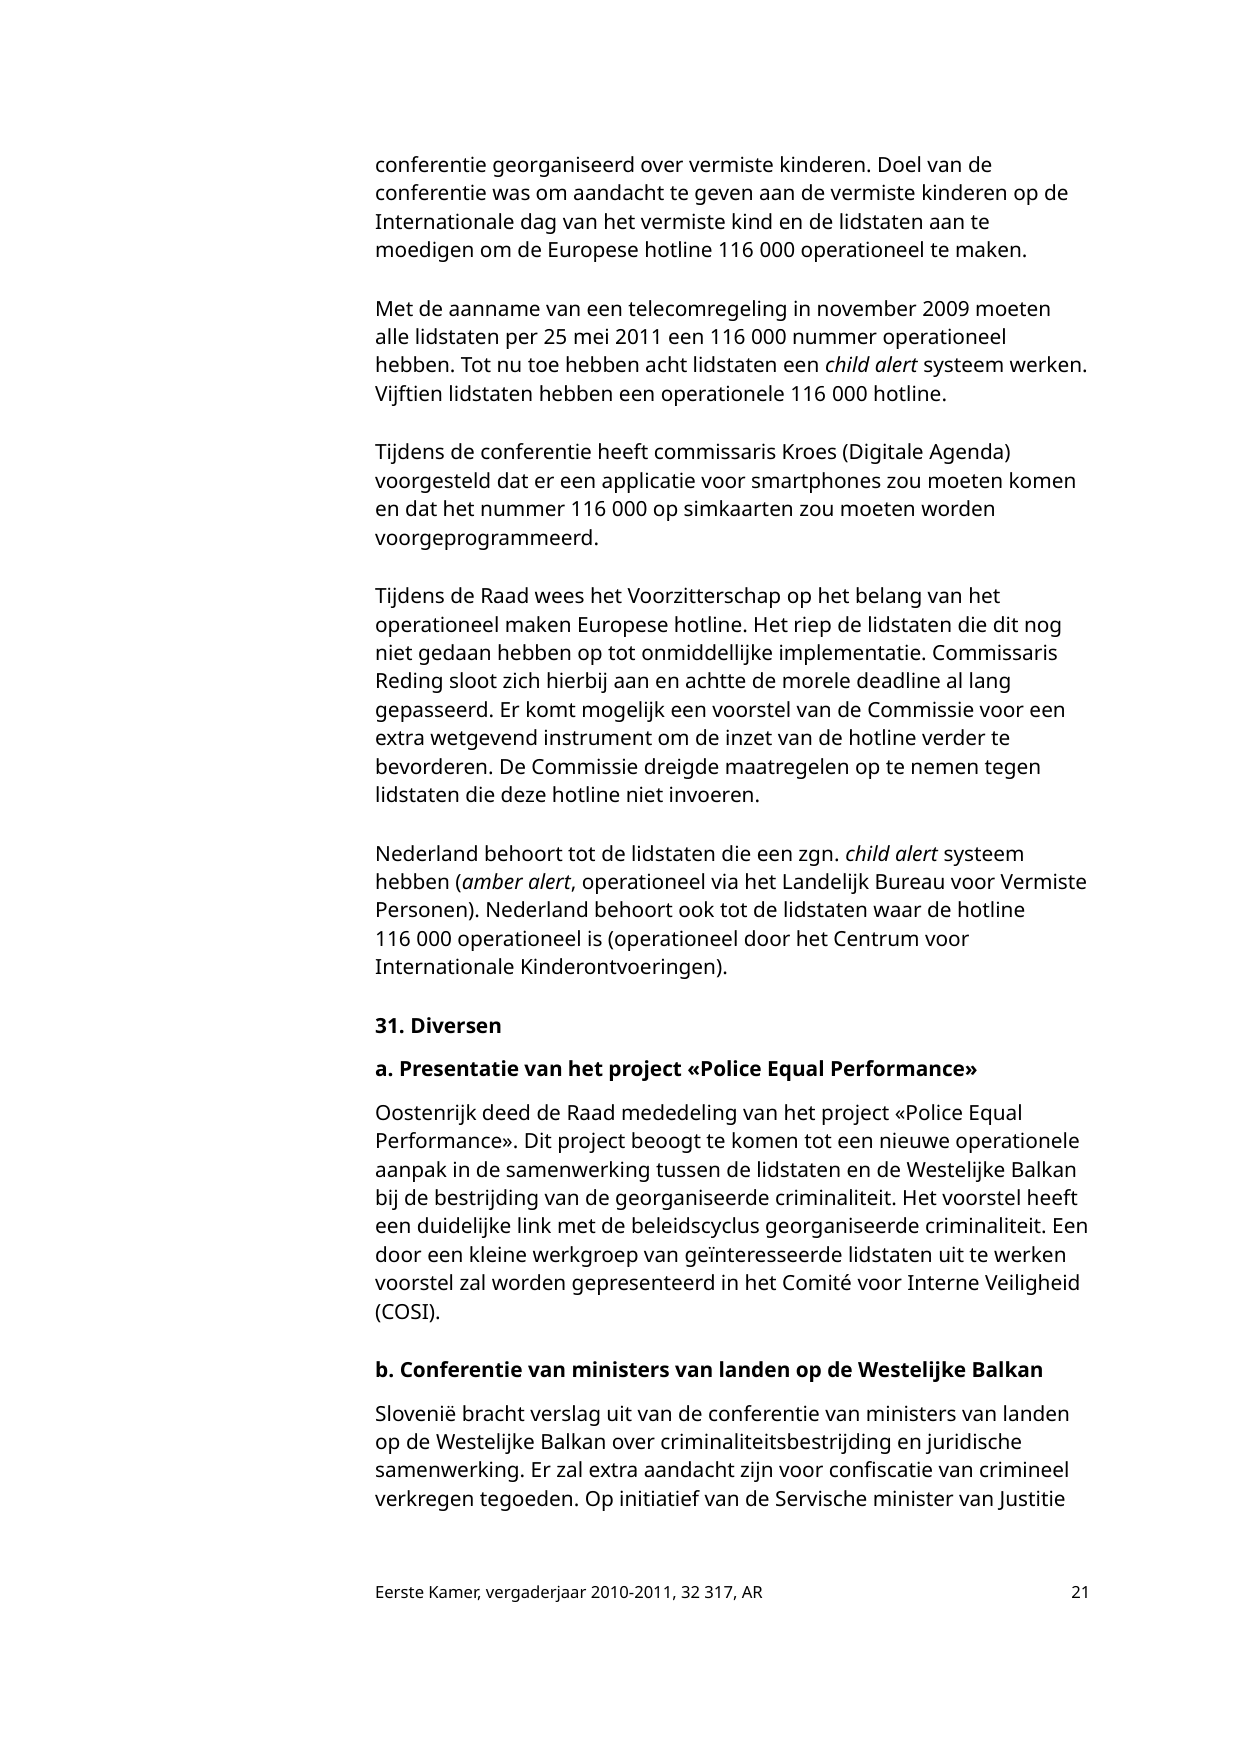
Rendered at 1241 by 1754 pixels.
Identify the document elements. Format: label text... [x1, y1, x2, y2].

text b. Conferentie van ministers van landen op de Westelijke Balkan [375, 1355, 1090, 1384]
text Nederland behoort tot de lidstaten die een zgn. child alert systeem hebben (amber alert, operationeel via het Landelijk Bureau voor Vermiste Personen). Nederland behoort ook tot de lidstaten waar de hotline 116 000 operationeel is (operationeel door het Centrum voor Internationale Kinderontvoeringen). [375, 839, 1090, 981]
text Oostenrijk deed de Raad mededeling van het project «Police Equal Performance». Dit project beoogt te komen tot een nieuwe operationele aanpak in de samenwerking tussen de lidstaten en de Westelijke Balkan bij de bestrijding van de georganiseerde criminaliteit. Het voorstel heeft een duidelijke link met de beleidscyclus georganiseerde criminaliteit. Een door een kleine werkgroep van geïnteresseerde lidstaten uit te werken voorstel zal worden gepresenteerd in het Comité voor Interne Veiligheid (COSI). [375, 1098, 1090, 1325]
text Slovenië bracht verslag uit van de conferentie van ministers van landen op de Westelijke Balkan over criminaliteitsbestrijding en juridische samenwerking. Er zal extra aandacht zijn voor confiscatie van crimineel verkregen tegoeden. Op initiatief van de Servische minister van Justitie [375, 1399, 1090, 1512]
text Met de aanname van een telecomregeling in november 2009 moeten alle lidstaten per 25 mei 2011 een 116 000 nummer operationeel hebben. Tot nu toe hebben acht lidstaten een child alert systeem werken. Vijftien lidstaten hebben een operationele 116 000 hotline. [375, 294, 1090, 407]
text 31. Diversen [375, 1011, 1090, 1039]
text Tijdens de Raad wees het Voorzitterschap op het belang van het operationeel maken Europese hotline. Het riep de lidstaten die dit nog niet gedaan hebben op tot onmiddellijke implementatie. Commissaris Reding sloot zich hierbij aan en achtte de morele deadline al lang gepasseerd. Er komt mogelijk een voorstel van de Commissie voor een extra wetgevend instrument om de inzet van de hotline verder te bevorderen. De Commissie dreigde maatregelen op te nemen tegen lidstaten die deze hotline niet invoeren. [375, 581, 1090, 809]
text conferentie georganiseerd over vermiste kinderen. Doel van de conferentie was om aandacht te geven aan de vermiste kinderen op de Internationale dag van het vermiste kind en de lidstaten aan te moedigen om de Europese hotline 116 000 operationeel te maken. [375, 150, 1090, 264]
text Tijdens de conferentie heeft commissaris Kroes (Digitale Agenda) voorgesteld dat er een applicatie voor smartphones zou moeten komen en dat het nummer 116 000 op simkaarten zou moeten worden voorgeprogrammeerd. [375, 437, 1090, 551]
text a. Presentatie van het project «Police Equal Performance» [375, 1054, 1090, 1083]
